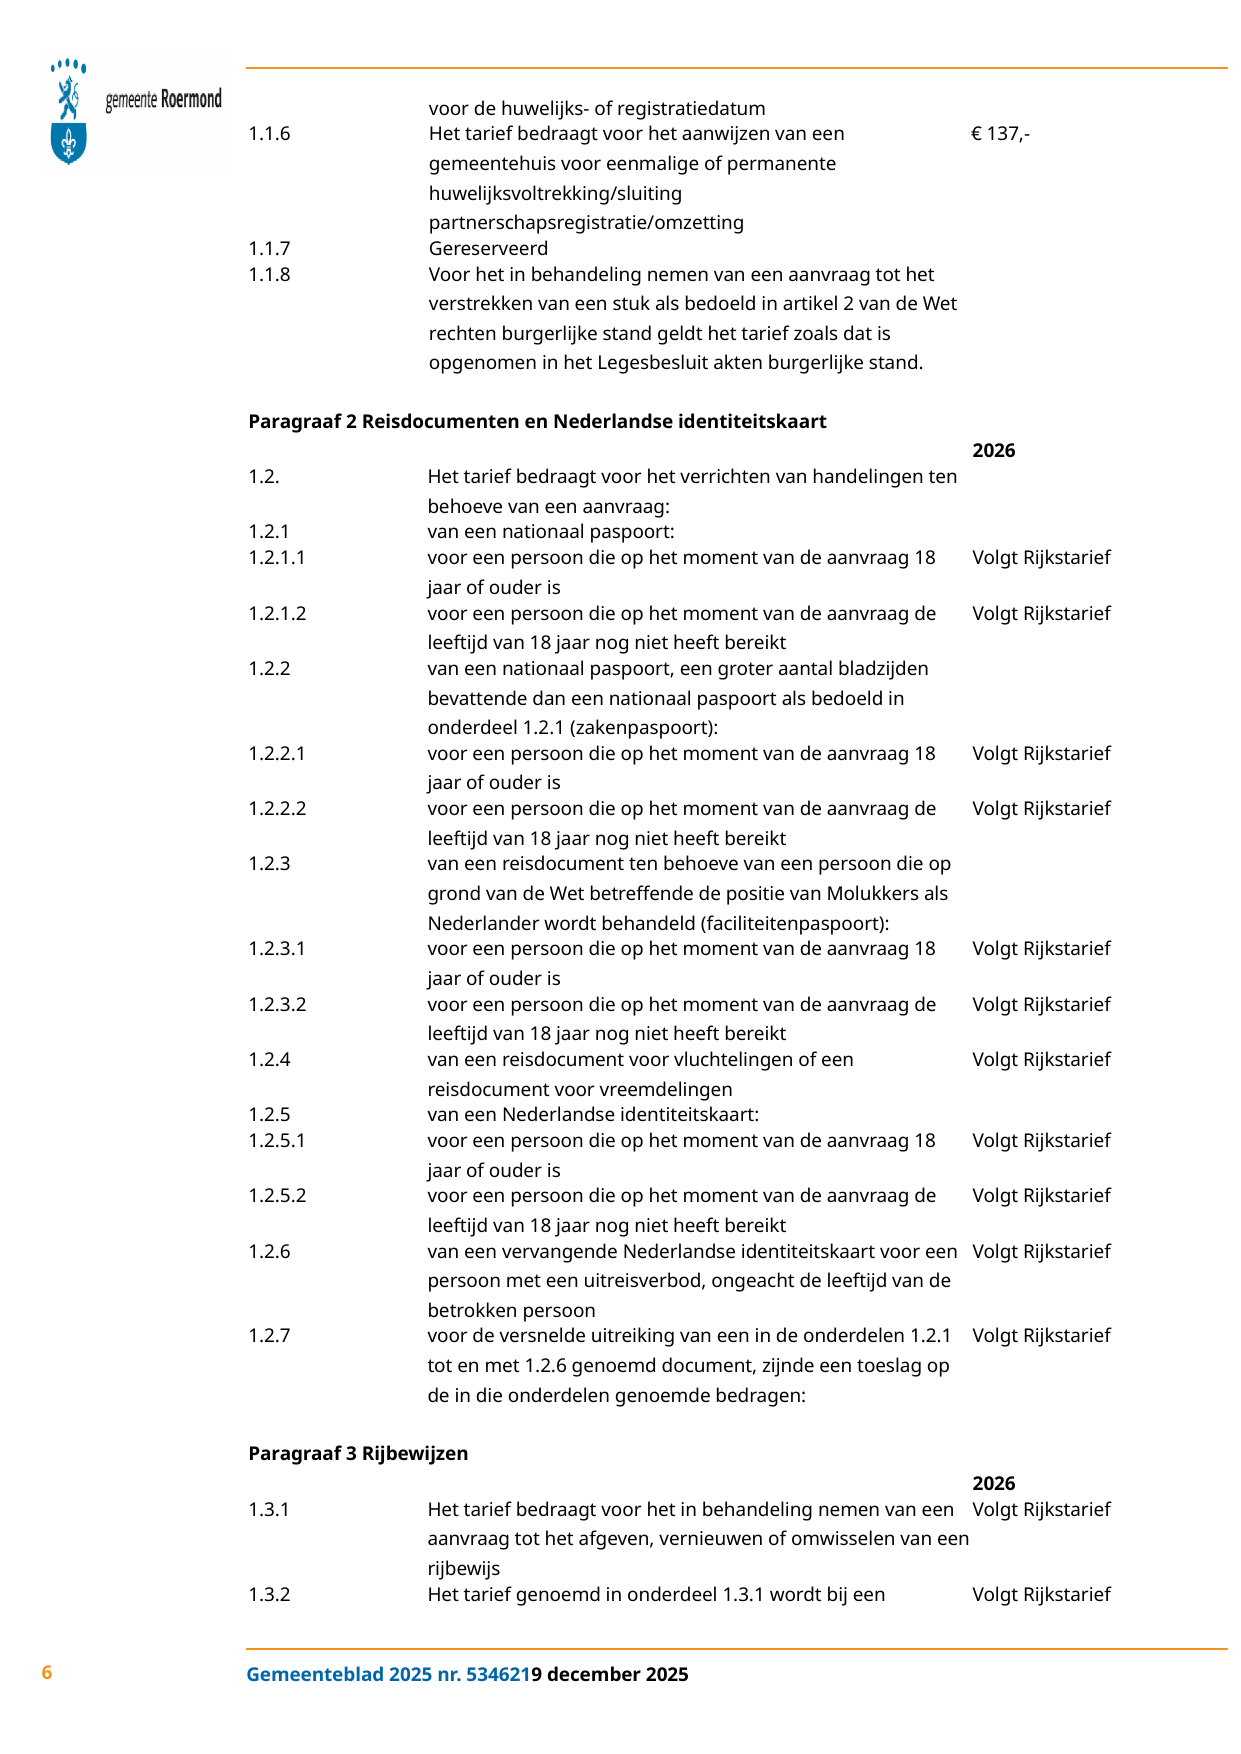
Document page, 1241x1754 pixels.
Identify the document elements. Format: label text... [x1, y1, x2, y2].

table_cell van een nationaal paspoort: [427, 519, 972, 544]
table_cell [973, 519, 1152, 544]
table_cell [971, 261, 1152, 375]
table_cell 1.2.3.1 [248, 936, 427, 991]
table_cell 1.2.2 [248, 655, 427, 740]
table_cell 1.1.8 [248, 261, 429, 375]
table_cell 1.2.4 [248, 1046, 427, 1101]
table_cell Volgt Rijkstarief [973, 795, 1152, 851]
table_header [248, 1470, 427, 1496]
table_cell [973, 655, 1152, 740]
table_header 2026 [973, 438, 1152, 463]
table_cell van een reisdocument ten behoeve van een persoon die op grond van de Wet betreffende de positie van Molukkers als Nederlander wordt behandeld (faciliteitenpaspoort): [427, 851, 972, 936]
table_cell Volgt Rijkstarief [973, 740, 1152, 795]
table_header [427, 1470, 972, 1496]
table_cell Het tarief bedraagt voor het verrichten van handelingen ten behoeve van een aanvraag: [427, 464, 972, 519]
text Paragraaf 2 Reisdocumenten en Nederlandse identiteitskaart [248, 408, 1152, 434]
table_cell van een Nederlandse identiteitskaart: [427, 1101, 972, 1127]
table_cell 1.2.3.2 [248, 991, 427, 1046]
text Paragraaf 3 Rijbewijzen [248, 1440, 1152, 1466]
table_cell Het tarief bedraagt voor het aanwijzen van een gemeentehuis voor eenmalige of permanente huwelijksvoltrekking/sluiting partnerschapsregistratie/omzetting [429, 121, 971, 235]
table_cell € 137,- [971, 121, 1152, 235]
table_cell voor de versnelde uitreiking van een in de onderdelen 1.2.1 tot en met 1.2.6 genoemd document, zijnde een toeslag op de in die onderdelen genoemde bedragen: [427, 1323, 972, 1408]
table_cell 1.2.1.1 [248, 545, 427, 600]
table_cell van een reisdocument voor vluchtelingen of een reisdocument voor vreemdelingen [427, 1046, 972, 1101]
table_cell Volgt Rijkstarief [973, 1496, 1152, 1581]
table_cell voor een persoon die op het moment van de aanvraag 18 jaar of ouder is [427, 936, 972, 991]
table_cell 1.3.1 [248, 1496, 427, 1581]
table_cell 1.1.7 [248, 235, 429, 261]
table_cell Volgt Rijkstarief [973, 1046, 1152, 1101]
table_cell [973, 464, 1152, 519]
table_cell Volgt Rijkstarief [973, 1238, 1152, 1323]
table_cell 1.2.3 [248, 851, 427, 936]
table_cell [248, 95, 429, 121]
table_cell van een vervangende Nederlandse identiteitskaart voor een persoon met een uitreisverbod, ongeacht de leeftijd van de betrokken persoon [427, 1238, 972, 1323]
table_cell 1.2.5 [248, 1101, 427, 1127]
table_cell Volgt Rijkstarief [973, 991, 1152, 1046]
table_cell 1.1.6 [248, 121, 429, 235]
table_cell Voor het in behandeling nemen van een aanvraag tot het verstrekken van een stuk als bedoeld in artikel 2 van de Wet rechten burgerlijke stand geldt het tarief zoals dat is opgenomen in het Legesbesluit akten burgerlijke stand. [429, 261, 971, 375]
table_cell 1.2.2.2 [248, 795, 427, 851]
table_cell 1.2.5.2 [248, 1183, 427, 1238]
table_cell Volgt Rijkstarief [973, 1183, 1152, 1238]
table_cell Volgt Rijkstarief [973, 1323, 1152, 1408]
table_cell 1.2.6 [248, 1238, 427, 1323]
picture [41, 47, 231, 172]
table_cell Het tarief bedraagt voor het in behandeling nemen van een aanvraag tot het afgeven, vernieuwen of omwisselen van een rijbewijs [427, 1496, 972, 1581]
table_cell voor een persoon die op het moment van de aanvraag 18 jaar of ouder is [427, 740, 972, 795]
table_cell Volgt Rijkstarief [973, 600, 1152, 655]
table_cell [971, 235, 1152, 261]
table_cell Gereserveerd [429, 235, 971, 261]
table_cell 1.2.1 [248, 519, 427, 544]
table_cell 1.2.7 [248, 1323, 427, 1408]
table_cell [973, 1101, 1152, 1127]
table_cell Het tarief genoemd in onderdeel 1.3.1 wordt bij een [427, 1581, 972, 1606]
table_cell 1.3.2 [248, 1581, 427, 1606]
table_cell voor een persoon die op het moment van de aanvraag de leeftijd van 18 jaar nog niet heeft bereikt [427, 600, 972, 655]
table_cell voor een persoon die op het moment van de aanvraag de leeftijd van 18 jaar nog niet heeft bereikt [427, 795, 972, 851]
table_header [427, 438, 972, 463]
table_cell Volgt Rijkstarief [973, 1127, 1152, 1182]
table_cell voor de huwelijks- of registratiedatum [429, 95, 971, 121]
table_cell 1.2.1.2 [248, 600, 427, 655]
table_cell voor een persoon die op het moment van de aanvraag 18 jaar of ouder is [427, 1127, 972, 1182]
table_header 2026 [973, 1470, 1152, 1496]
table_cell 1.2.5.1 [248, 1127, 427, 1182]
table_cell [973, 851, 1152, 936]
table_cell Volgt Rijkstarief [973, 936, 1152, 991]
table_cell voor een persoon die op het moment van de aanvraag de leeftijd van 18 jaar nog niet heeft bereikt [427, 991, 972, 1046]
table_cell Volgt Rijkstarief [973, 1581, 1152, 1606]
table_cell 1.2.2.1 [248, 740, 427, 795]
table_cell van een nationaal paspoort, een groter aantal bladzijden bevattende dan een nationaal paspoort als bedoeld in onderdeel 1.2.1 (zakenpaspoort): [427, 655, 972, 740]
table_cell voor een persoon die op het moment van de aanvraag 18 jaar of ouder is [427, 545, 972, 600]
table_cell [971, 95, 1152, 121]
table_cell voor een persoon die op het moment van de aanvraag de leeftijd van 18 jaar nog niet heeft bereikt [427, 1183, 972, 1238]
table_header [248, 438, 427, 463]
table_cell Volgt Rijkstarief [973, 545, 1152, 600]
table_cell 1.2. [248, 464, 427, 519]
